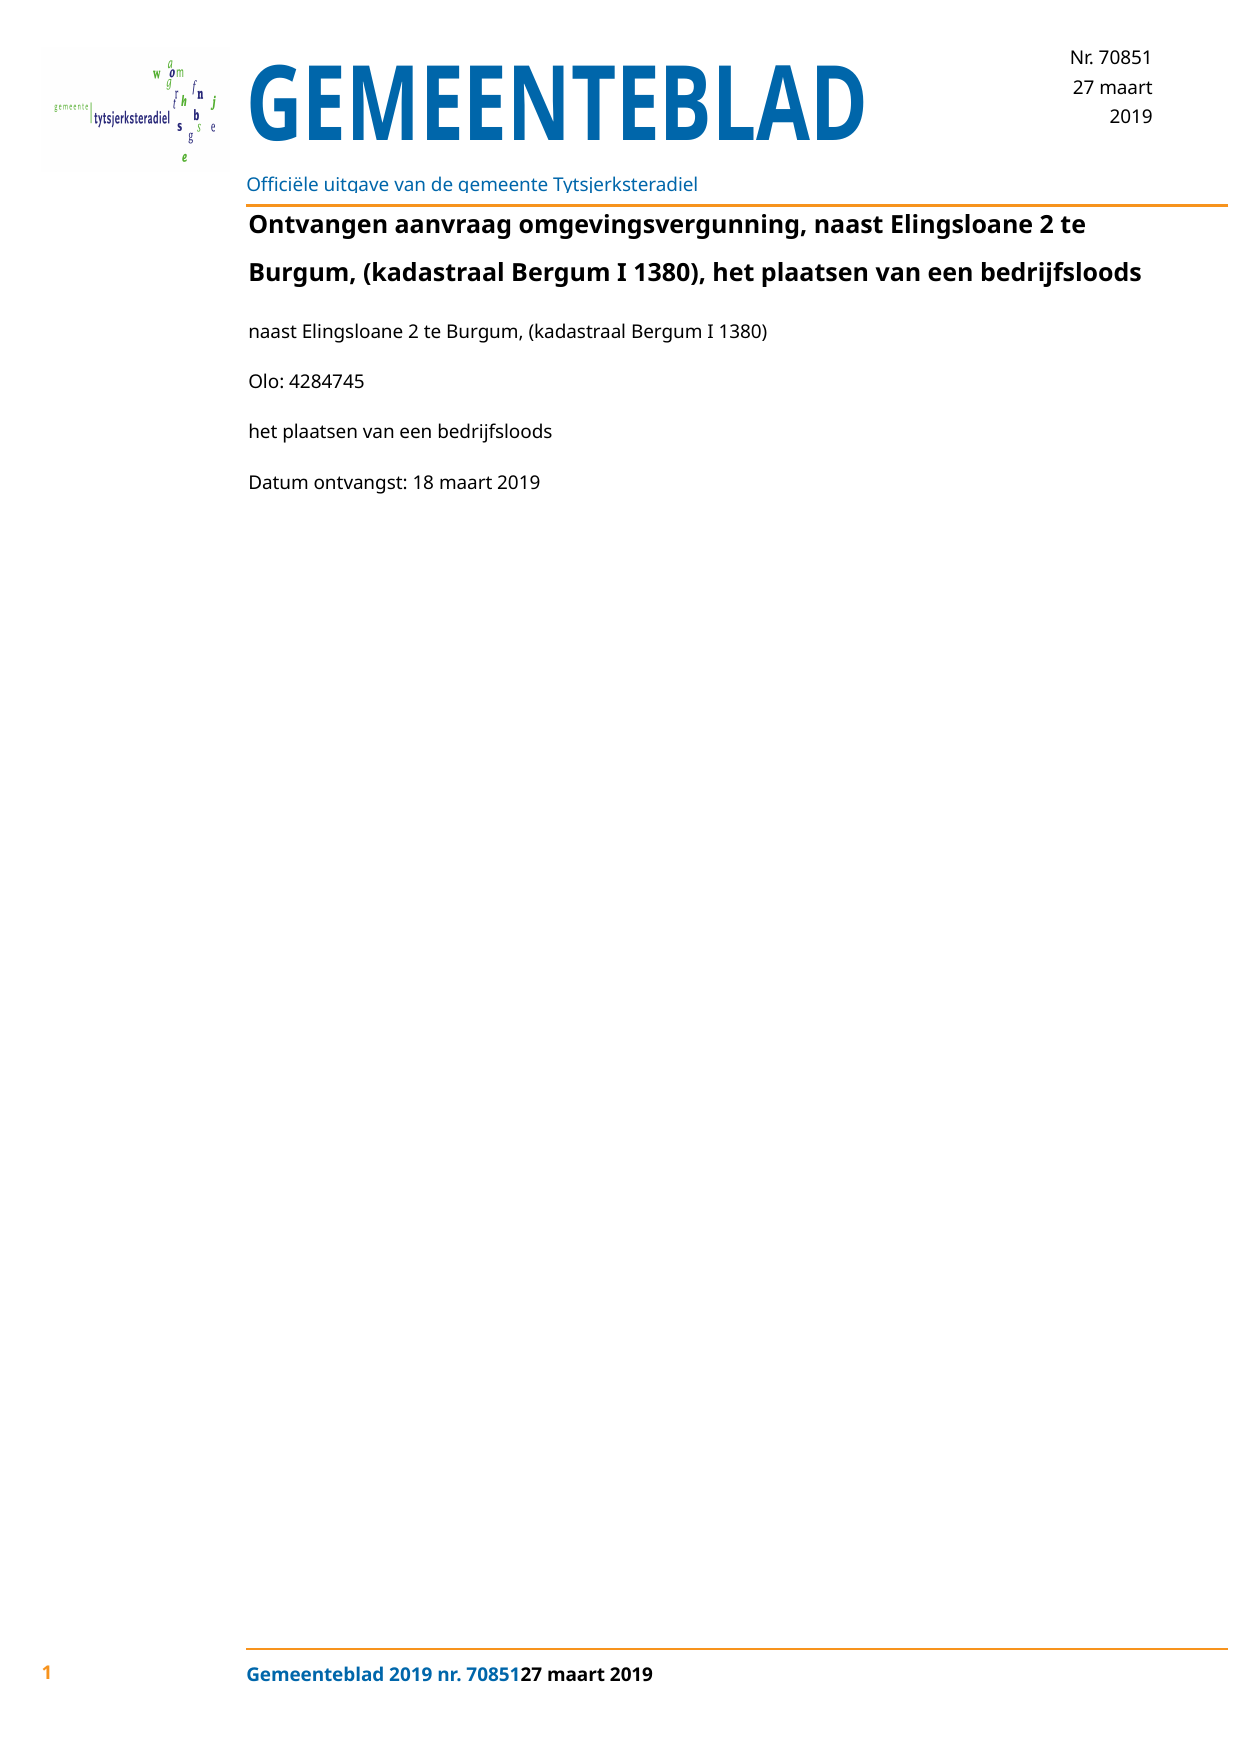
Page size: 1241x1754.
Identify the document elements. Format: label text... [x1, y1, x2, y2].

text Datum ontvangst: 18 maart 2019 [248, 469, 1152, 495]
picture [41, 47, 231, 172]
text Olo: 4284745 [248, 368, 1152, 394]
text het plaatsen van een bedrijfsloods [248, 419, 1152, 444]
text naast Elingsloane 2 te Burgum, (kadastraal Bergum I 1380) [248, 318, 1152, 344]
text Ontvangen aanvraag omgevingsvergunning, naast Elingsloane 2 te Burgum, (kadastraal Bergum I 1380), het plaatsen van een bedrijfsloods [248, 207, 1152, 288]
